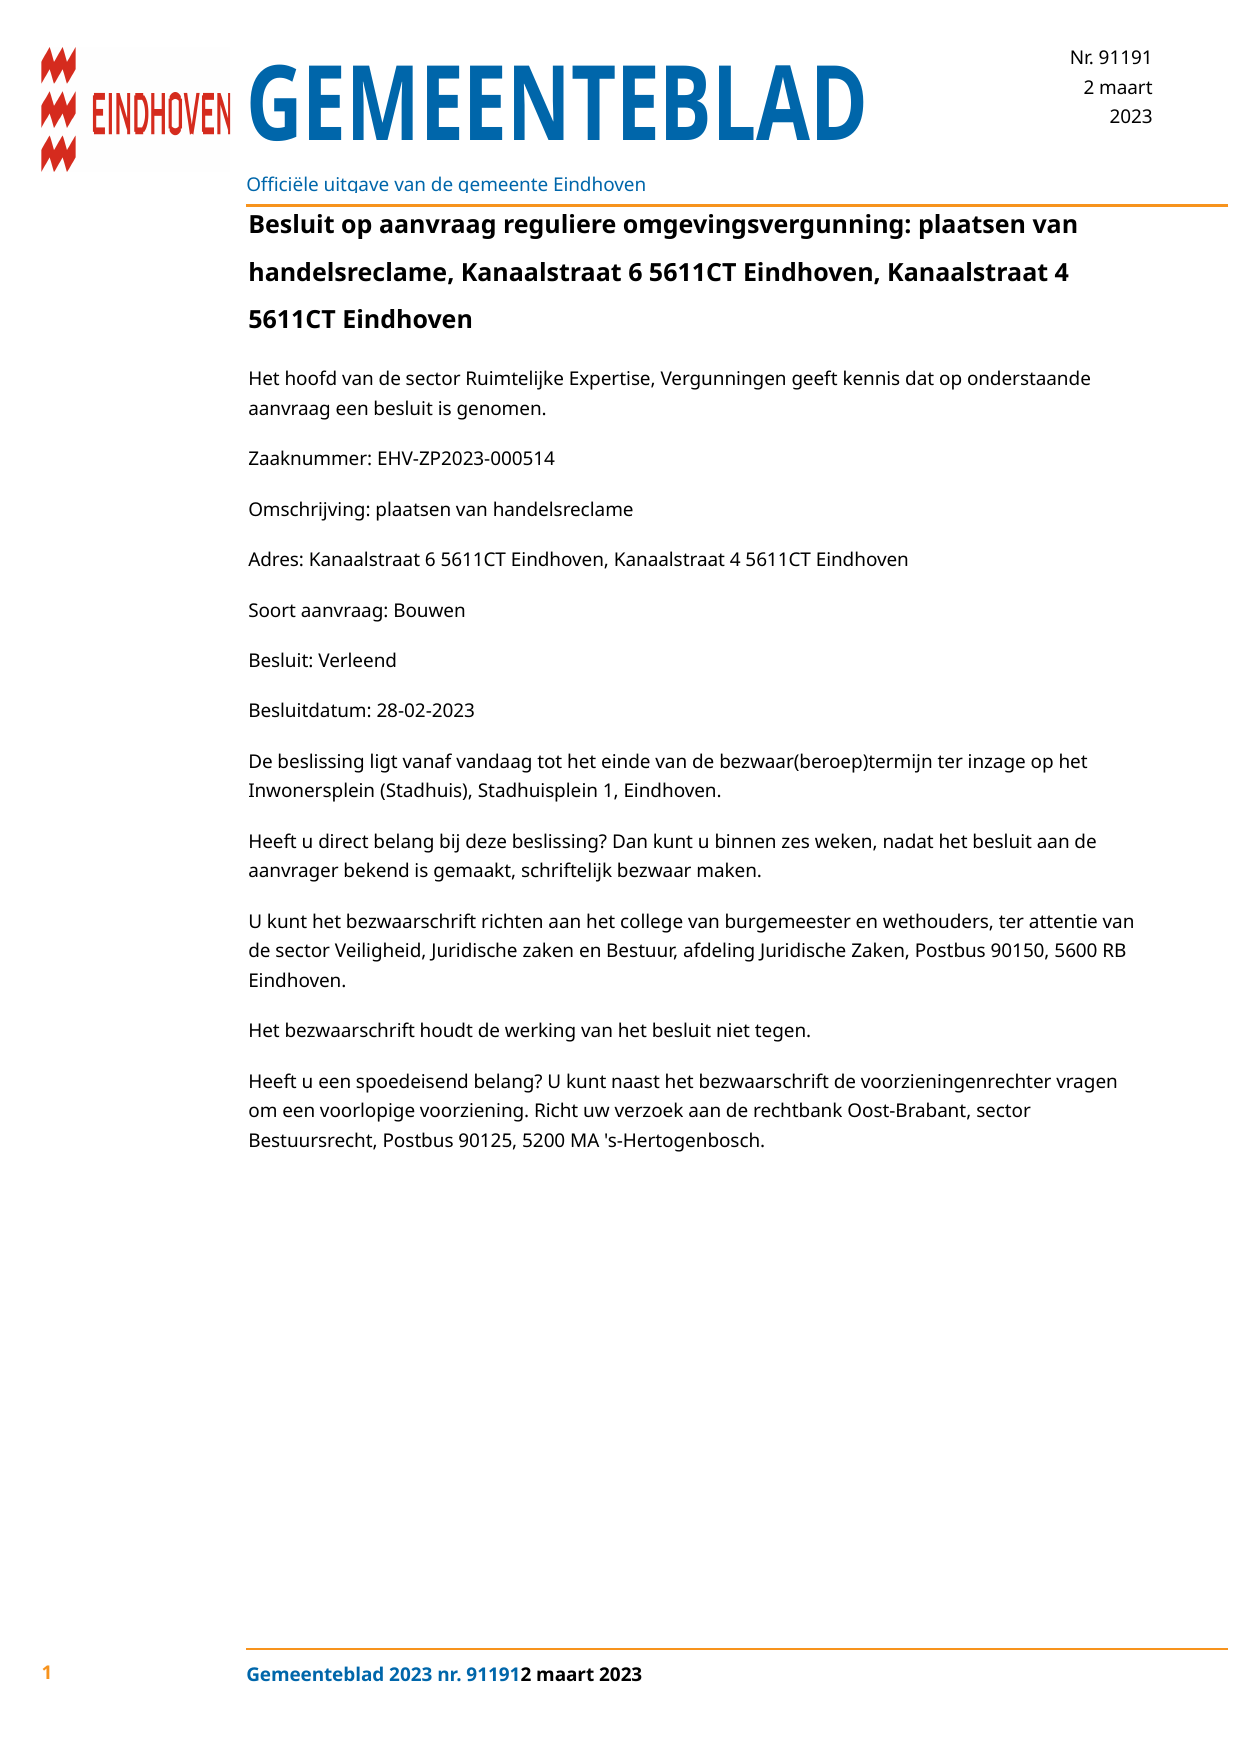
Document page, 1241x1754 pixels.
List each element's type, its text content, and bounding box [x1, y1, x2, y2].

text Zaaknummer: EHV-ZP2023-000514 [248, 446, 1152, 471]
text Soort aanvraag: Bouwen [248, 597, 1152, 622]
text Besluit: Verleend [248, 647, 1152, 673]
text Besluitdatum: 28-02-2023 [248, 698, 1152, 723]
text De beslissing ligt vanaf vandaag tot het einde van de bezwaar(beroep)termijn ter inzage op het Inwonersplein (Stadhuis), Stadhuisplein 1, Eindhoven. [248, 748, 1152, 803]
text Het hoofd van de sector Ruimtelijke Expertise, Vergunningen geeft kennis dat op onderstaande aanvraag een besluit is genomen. [248, 366, 1152, 421]
text Het bezwaarschrift houdt de werking van het besluit niet tegen. [248, 1018, 1152, 1043]
text Heeft u direct belang bij deze beslissing? Dan kunt u binnen zes weken, nadat het besluit aan de aanvrager bekend is gemaakt, schriftelijk bezwaar maken. [248, 828, 1152, 883]
text Besluit op aanvraag reguliere omgevingsvergunning: plaatsen van handelsreclame, Kanaalstraat 6 5611CT Eindhoven, Kanaalstraat 4 5611CT Eindhoven [248, 207, 1152, 336]
text U kunt het bezwaarschrift richten aan het college van burgemeester en wethouders, ter attentie van de sector Veiligheid, Juridische zaken en Bestuur, afdeling Juridische Zaken, Postbus 90150, 5600 RB Eindhoven. [248, 908, 1152, 993]
picture [41, 47, 231, 172]
text Omschrijving: plaatsen van handelsreclame [248, 496, 1152, 522]
text Adres: Kanaalstraat 6 5611CT Eindhoven, Kanaalstraat 4 5611CT Eindhoven [248, 546, 1152, 572]
text Heeft u een spoedeisend belang? U kunt naast het bezwaarschrift de voorzieningenrechter vragen om een voorlopige voorziening. Richt uw verzoek aan de rechtbank Oost-Brabant, sector Bestuursrecht, Postbus 90125, 5200 MA 's-Hertogenbosch. [248, 1068, 1152, 1153]
